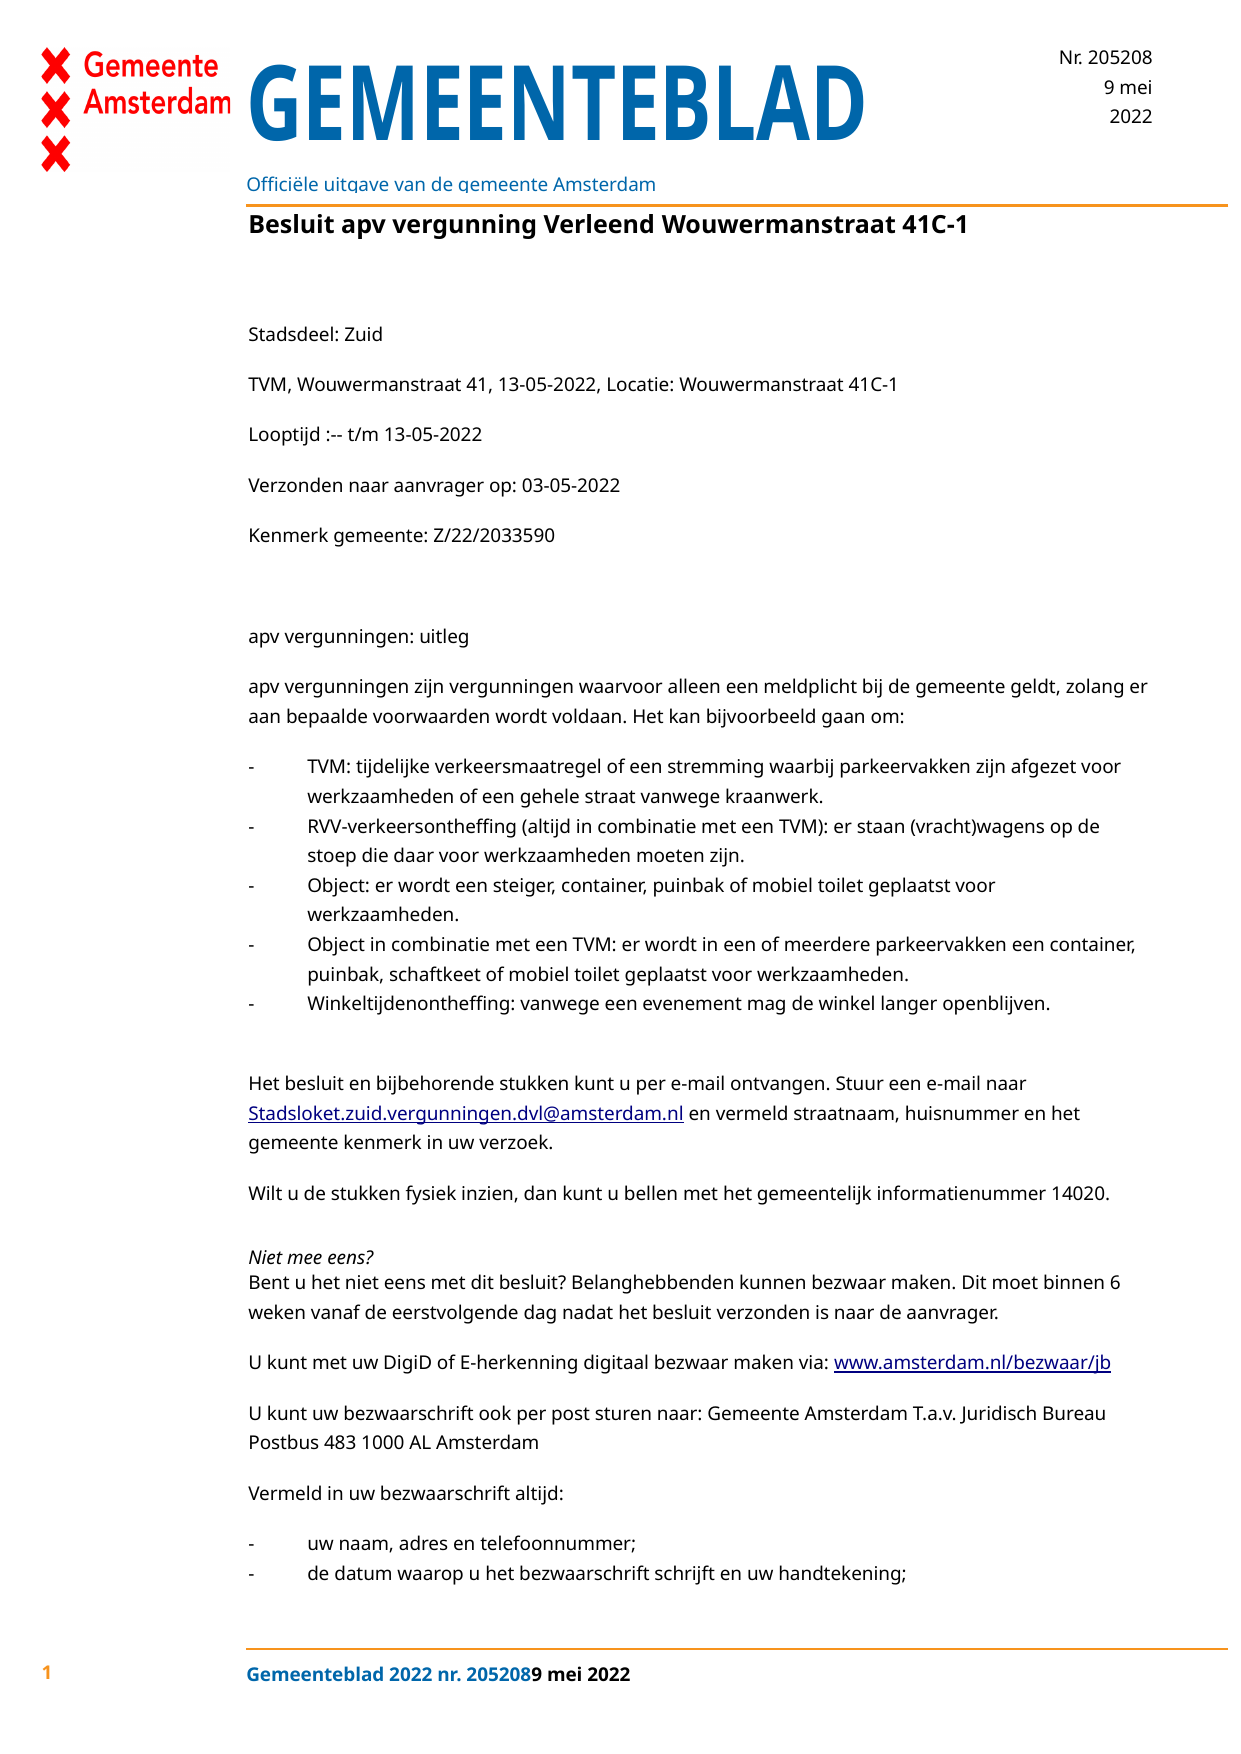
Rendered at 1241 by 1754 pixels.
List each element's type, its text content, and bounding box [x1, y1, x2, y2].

picture [41, 47, 231, 172]
text U kunt uw bezwaarschrift ook per post sturen naar: Gemeente Amsterdam T.a.v. Juridisch Bureau Postbus 483 1000 AL Amsterdam [248, 1400, 1152, 1455]
list Object: er wordt een steiger, container, puinbak of mobiel toilet geplaatst voor werkzaamheden. [248, 872, 1152, 927]
list Winkeltijdenontheffing: vanwege een evenement mag de winkel langer openblijven. [248, 990, 1152, 1016]
list uw naam, adres en telefoonnummer; [248, 1530, 1152, 1556]
text Stadsdeel: Zuid [248, 321, 1152, 346]
text TVM, Wouwermanstraat 41, 13-05-2022, Locatie: Wouwermanstraat 41C-1 [248, 371, 1152, 397]
text Vermeld in uw bezwaarschrift altijd: [248, 1480, 1152, 1506]
text apv vergunningen: uitleg [248, 623, 1152, 649]
list RVV-verkeersontheffing (altijd in combinatie met een TVM): er staan (vracht)wagens op de stoep die daar voor werkzaamheden moeten zijn. [248, 813, 1152, 868]
text Kenmerk gemeente: Z/22/2033590 [248, 522, 1152, 548]
list TVM: tijdelijke verkeersmaatregel of een stremming waarbij parkeervakken zijn afgezet voor werkzaamheden of een gehele straat vanwege kraanwerk. [248, 754, 1152, 809]
text Het besluit en bijbehorende stukken kunt u per e-mail ontvangen. Stuur een e-mail naar Stadsloket.zuid.vergunningen.dvl@amsterdam.nl en vermeld straatnaam, huisnummer en het gemeente kenmerk in uw verzoek. [248, 1070, 1152, 1155]
text Wilt u de stukken fysiek inzien, dan kunt u bellen met het gemeentelijk informatienummer 14020. [248, 1180, 1152, 1206]
text U kunt met uw DigiD of E-herkenning digitaal bezwaar maken via: www.amsterdam.nl/bezwaar/jb [248, 1349, 1152, 1375]
text Bent u het niet eens met dit besluit? Belanghebbenden kunnen bezwaar maken. Dit moet binnen 6 weken vanaf de eerstvolgende dag nadat het besluit verzonden is naar de aanvrager. [248, 1269, 1152, 1325]
text Verzonden naar aanvrager op: 03-05-2022 [248, 472, 1152, 498]
list de datum waarop u het bezwaarschrift schrijft en uw handtekening; [248, 1560, 1152, 1586]
text apv vergunningen zijn vergunningen waarvoor alleen een meldplicht bij de gemeente geldt, zolang er aan bepaalde voorwaarden wordt voldaan. Het kan bijvoorbeeld gaan om: [248, 674, 1152, 729]
list Object in combinatie met een TVM: er wordt in een of meerdere parkeervakken een container, puinbak, schaftkeet of mobiel toilet geplaatst voor werkzaamheden. [248, 931, 1152, 986]
text Besluit apv vergunning Verleend Wouwermanstraat 41C-1 [248, 207, 1152, 241]
text Niet mee eens? [248, 1244, 1152, 1269]
text Looptijd :-- t/m 13-05-2022 [248, 422, 1152, 447]
